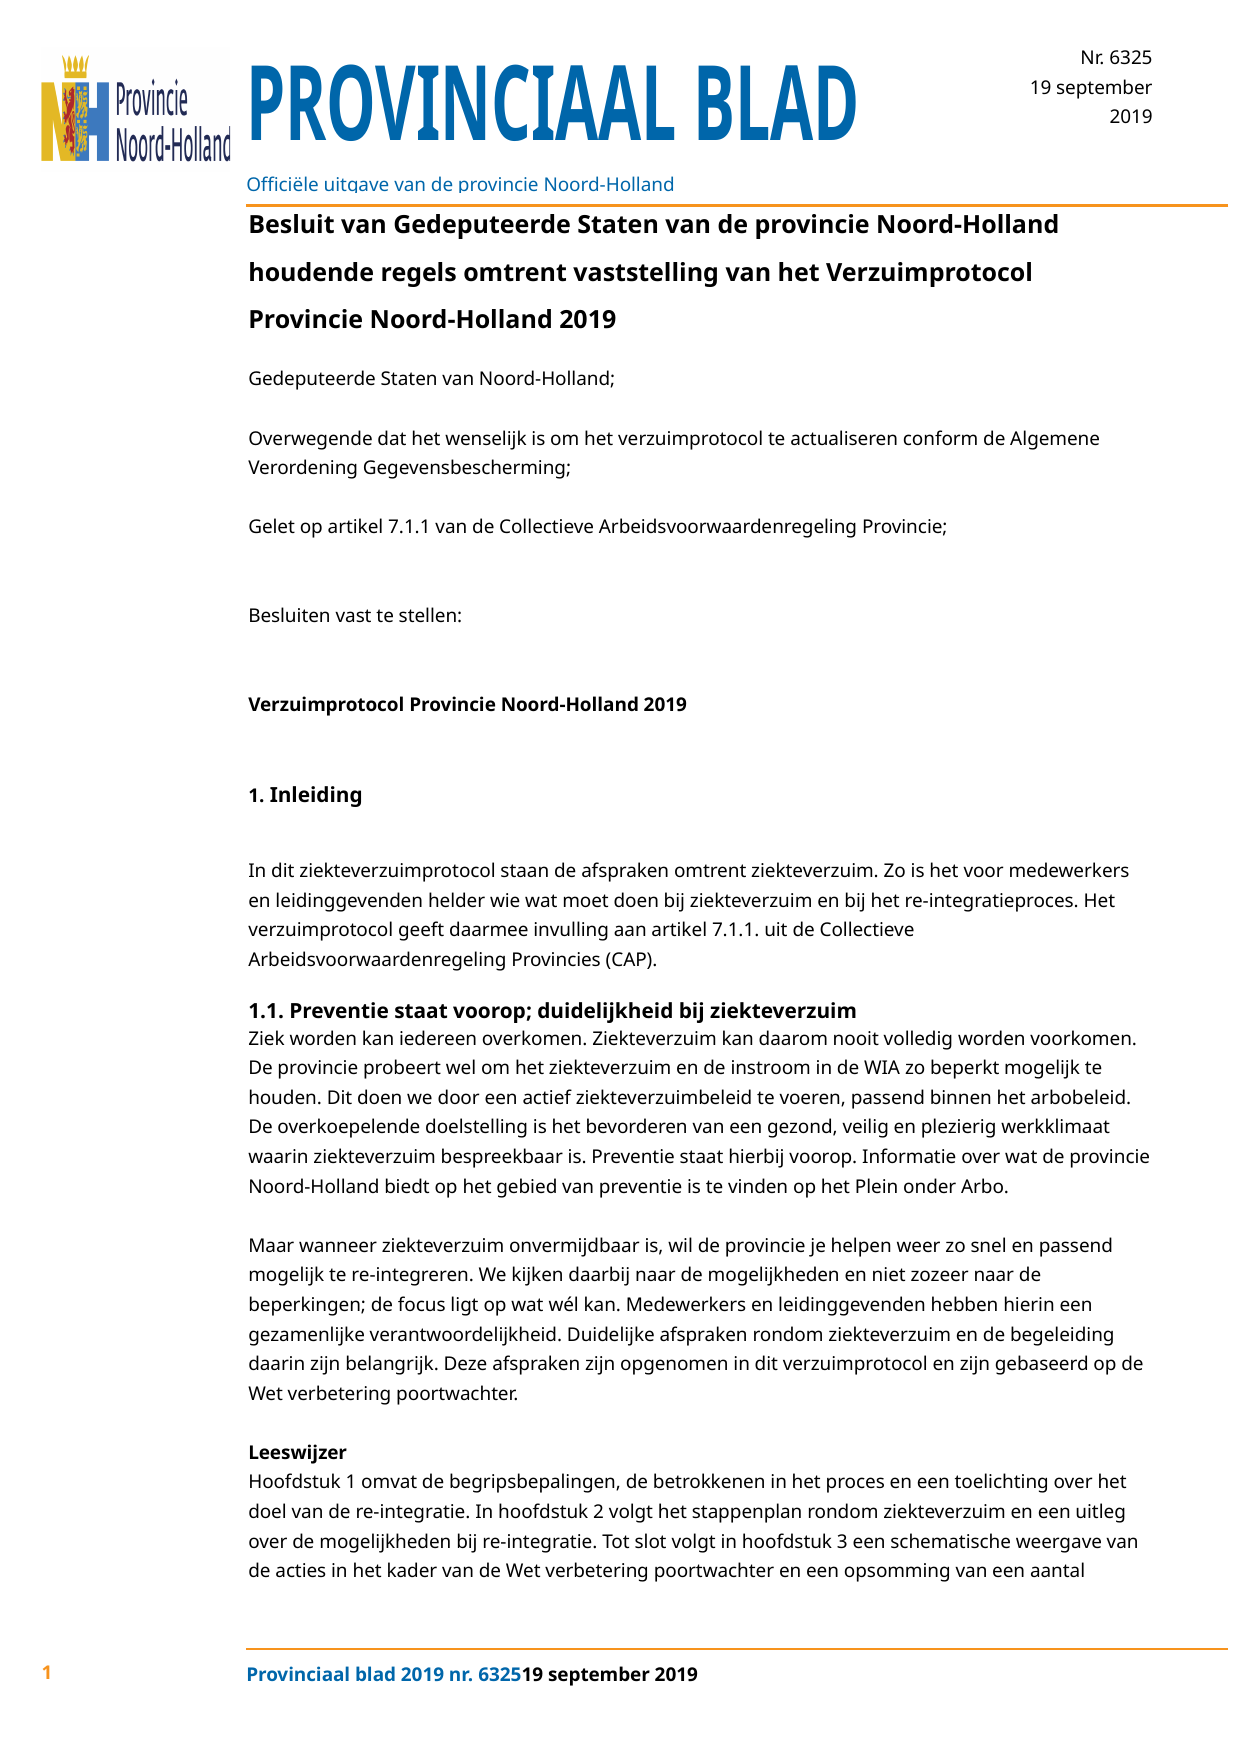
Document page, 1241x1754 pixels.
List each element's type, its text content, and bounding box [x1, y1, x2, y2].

text Verzuimprotocol Provincie Noord-Holland 2019 [248, 691, 1152, 717]
text Overwegende dat het wenselijk is om het verzuimprotocol te actualiseren conform de Algemene Verordening Gegevensbescherming; [248, 425, 1152, 480]
text Leeswijzer [248, 1439, 1152, 1465]
text Besluiten vast te stellen: [248, 602, 1152, 628]
text Gedeputeerde Staten van Noord-Holland; [248, 366, 1152, 391]
text 1.1. Preventie staat voorop; duidelijkheid bij ziekteverzuim [248, 997, 1152, 1025]
picture [41, 47, 231, 172]
text Gelet op artikel 7.1.1 van de Collectieve Arbeidsvoorwaardenregeling Provincie; [248, 513, 1152, 539]
text Besluit van Gedeputeerde Staten van de provincie Noord-Holland houdende regels omtrent vaststelling van het Verzuimprotocol Provincie Noord-Holland 2019 [248, 207, 1152, 336]
text Maar wanneer ziekteverzuim onvermijdbaar is, wil de provincie je helpen weer zo snel en passend mogelijk te re-integreren. We kijken daarbij naar de mogelijkheden en niet zozeer naar de beperkingen; de focus ligt op wat wél kan. Medewerkers en leidinggevenden hebben hierin een gezamenlijke verantwoordelijkheid. Duidelijke afspraken rondom ziekteverzuim en de begeleiding daarin zijn belangrijk. Deze afspraken zijn opgenomen in dit verzuimprotocol en zijn gebaseerd op de Wet verbetering poortwachter. [248, 1232, 1152, 1406]
text Ziek worden kan iedereen overkomen. Ziekteverzuim kan daarom nooit volledig worden voorkomen. De provincie probeert wel om het ziekteverzuim en de instroom in de WIA zo beperkt mogelijk te houden. Dit doen we door een actief ziekteverzuimbeleid te voeren, passend binnen het arbobeleid. De overkoepelende doelstelling is het bevorderen van een gezond, veilig en plezierig werkklimaat waarin ziekteverzuim bespreekbaar is. Preventie staat hierbij voorop. Informatie over wat de provincie Noord-Holland biedt op het gebied van preventie is te vinden op het Plein onder Arbo. [248, 1025, 1152, 1199]
text 1. Inleiding [248, 780, 1152, 808]
text Hoofdstuk 1 omvat de begripsbepalingen, de betrokkenen in het proces en een toelichting over het doel van de re-integratie. In hoofdstuk 2 volgt het stappenplan rondom ziekteverzuim en een uitleg over de mogelijkheden bij re-integratie. Tot slot volgt in hoofdstuk 3 een schematische weergave van de acties in het kader van de Wet verbetering poortwachter en een opsomming van een aantal [248, 1469, 1152, 1583]
text In dit ziekteverzuimprotocol staan de afspraken omtrent ziekteverzuim. Zo is het voor medewerkers en leidinggevenden helder wie wat moet doen bij ziekteverzuim en bij het re-integratieproces. Het verzuimprotocol geeft daarmee invulling aan artikel 7.1.1. uit de Collectieve Arbeidsvoorwaardenregeling Provincies (CAP). [248, 857, 1152, 972]
